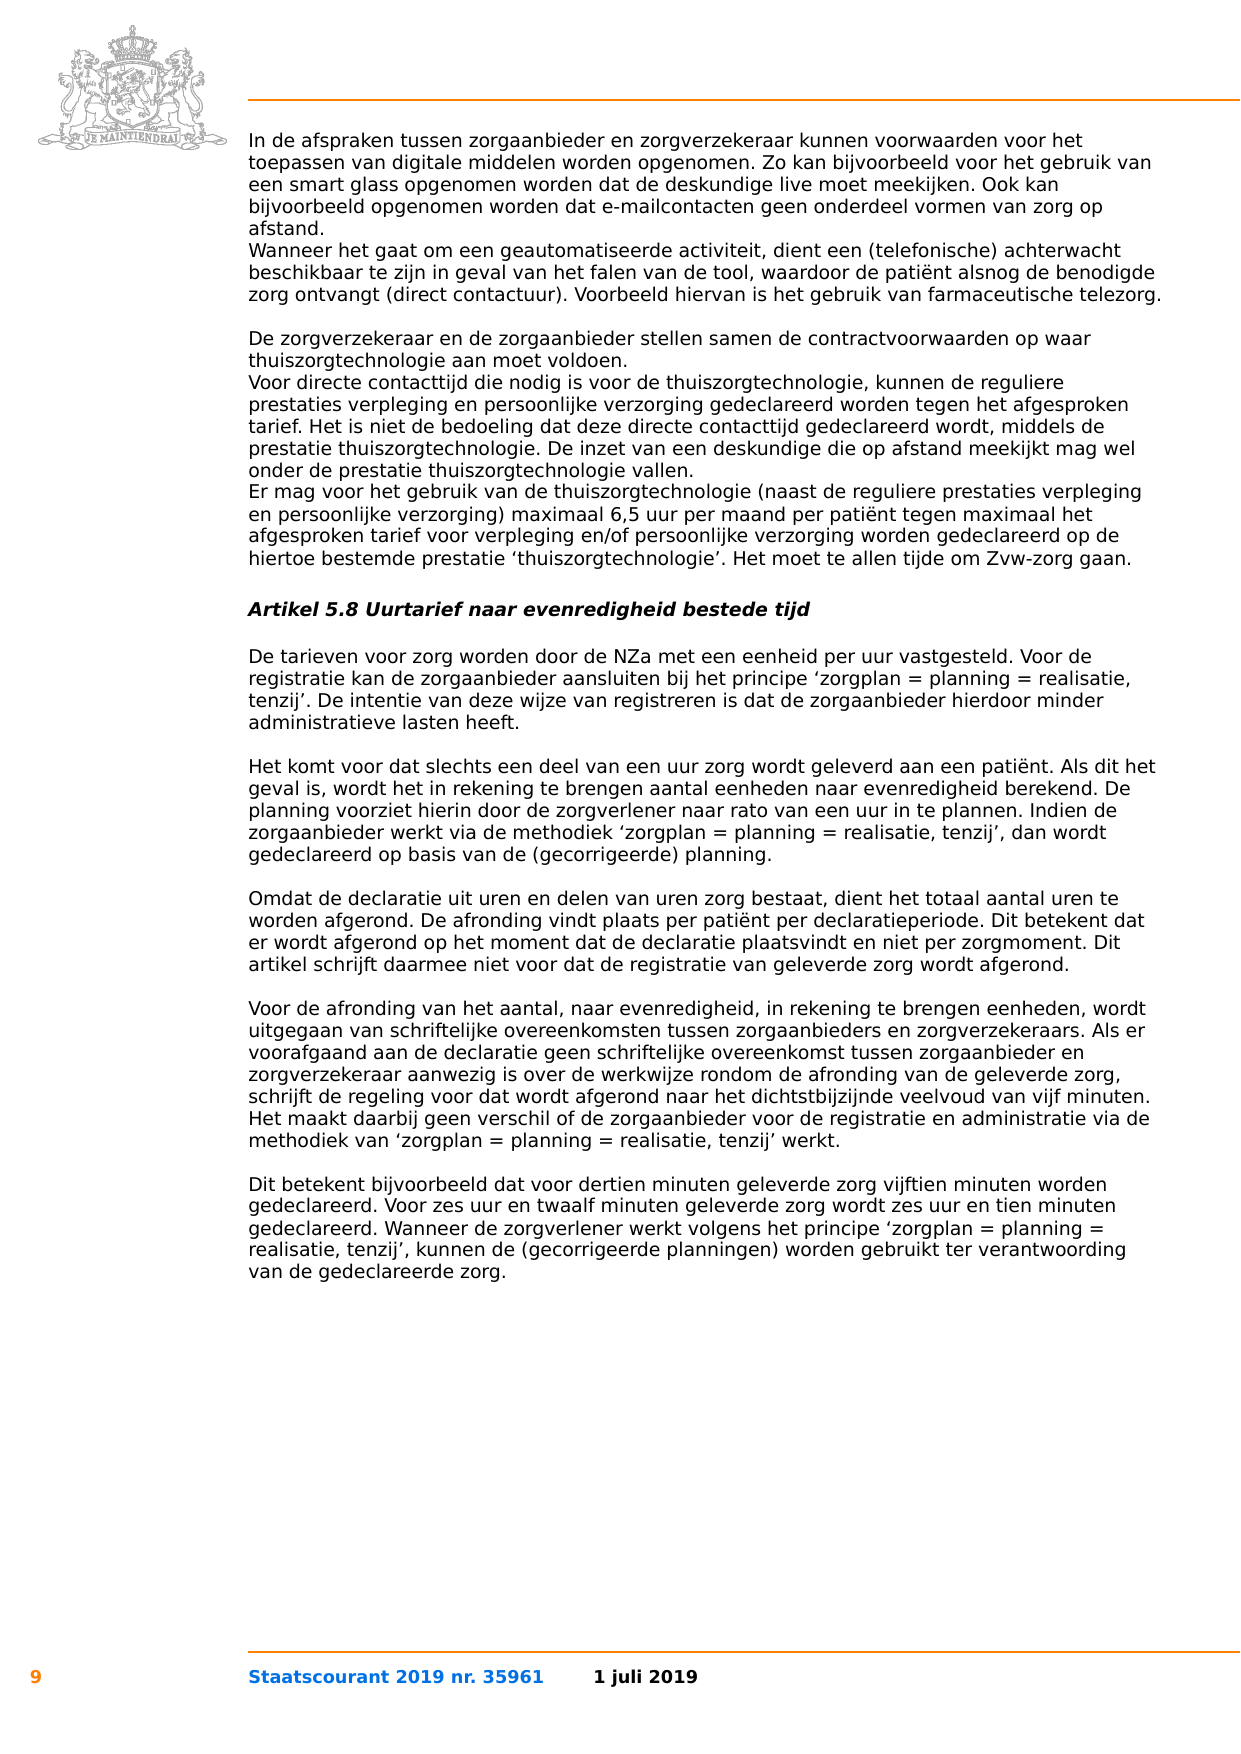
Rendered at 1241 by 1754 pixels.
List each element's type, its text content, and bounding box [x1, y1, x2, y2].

text De zorgverzekeraar en de zorgaanbieder stellen samen de contractvoorwaarden op waar thuiszorgtechnologie aan moet voldoen. [248, 328, 1163, 372]
text Voor directe contacttijd die nodig is voor de thuiszorgtechnologie, kunnen de reguliere prestaties verpleging en persoonlijke verzorging gedeclareerd worden tegen het afgesproken tarief. Het is niet de bedoeling dat deze directe contacttijd gedeclareerd wordt, middels de prestatie thuiszorgtechnologie. De inzet van een deskundige die op afstand meekijkt mag wel onder de prestatie thuiszorgtechnologie vallen. [248, 372, 1163, 481]
text Wanneer het gaat om een geautomatiseerde activiteit, dient een (telefonische) achterwacht beschikbaar te zijn in geval van het falen van de tool, waardoor de patiënt alsnog de benodigde zorg ontvangt (direct contactuur). Voorbeeld hiervan is het gebruik van farmaceutische telezorg. [248, 240, 1163, 306]
text Dit betekent bijvoorbeeld dat voor dertien minuten geleverde zorg vijftien minuten worden gedeclareerd. Voor zes uur en twaalf minuten geleverde zorg wordt zes uur en tien minuten gedeclareerd. Wanneer de zorgverlener werkt volgens het principe ‘zorgplan = planning = realisatie, tenzij’, kunnen de (gecorrigeerde planningen) worden gebruikt ter verantwoording van de gedeclareerde zorg. [248, 1173, 1163, 1283]
text Omdat de declaratie uit uren en delen van uren zorg bestaat, dient het totaal aantal uren te worden afgerond. De afronding vindt plaats per patiënt per declaratieperiode. Dit betekent dat er wordt afgerond op het moment dat de declaratie plaatsvindt en niet per zorgmoment. Dit artikel schrijft daarmee niet voor dat de registratie van geleverde zorg wordt afgerond. [248, 888, 1163, 976]
text Het komt voor dat slechts een deel van een uur zorg wordt geleverd aan een patiënt. Als dit het geval is, wordt het in rekening te brengen aantal eenheden naar evenredigheid berekend. De planning voorziet hierin door de zorgverlener naar rato van een uur in te plannen. Indien de zorgaanbieder werkt via de methodiek ‘zorgplan = planning = realisatie, tenzij’, dan wordt gedeclareerd op basis van de (gecorrigeerde) planning. [248, 756, 1163, 866]
text Er mag voor het gebruik van de thuiszorgtechnologie (naast de reguliere prestaties verpleging en persoonlijke verzorging) maximaal 6,5 uur per maand per patiënt tegen maximaal het afgesproken tarief voor verpleging en/of persoonlijke verzorging worden gedeclareerd op de hiertoe bestemde prestatie ‘thuiszorgtechnologie’. Het moet te allen tijde om Zvw-zorg gaan. [248, 481, 1163, 569]
subtitle Artikel 5.8 Uurtarief naar evenredigheid bestede tijd [248, 599, 1163, 621]
text De tarieven voor zorg worden door de NZa met een eenheid per uur vastgesteld. Voor de registratie kan de zorgaanbieder aansluiten bij het principe ‘zorgplan = planning = realisatie, tenzij’. De intentie van deze wijze van registreren is dat de zorgaanbieder hierdoor minder administratieve lasten heeft. [248, 646, 1163, 734]
text In de afspraken tussen zorgaanbieder en zorgverzekeraar kunnen voorwaarden voor het toepassen van digitale middelen worden opgenomen. Zo kan bijvoorbeeld voor het gebruik van een smart glass opgenomen worden dat de deskundige live moet meekijken. Ook kan bijvoorbeeld opgenomen worden dat e-mailcontacten geen onderdeel vormen van zorg op afstand. [248, 130, 1163, 240]
text Voor de afronding van het aantal, naar evenredigheid, in rekening te brengen eenheden, wordt uitgegaan van schriftelijke overeenkomsten tussen zorgaanbieders en zorgverzekeraars. Als er voorafgaand aan de declaratie geen schriftelijke overeenkomst tussen zorgaanbieder en zorgverzekeraar aanwezig is over de werkwijze rondom de afronding van de geleverde zorg, schrijft de regeling voor dat wordt afgerond naar het dichtstbijzijnde veelvoud van vijf minuten. Het maakt daarbij geen verschil of de zorgaanbieder voor de registratie en administratie via de methodiek van ‘zorgplan = planning = realisatie, tenzij’ werkt. [248, 998, 1163, 1152]
picture [38, 25, 227, 150]
